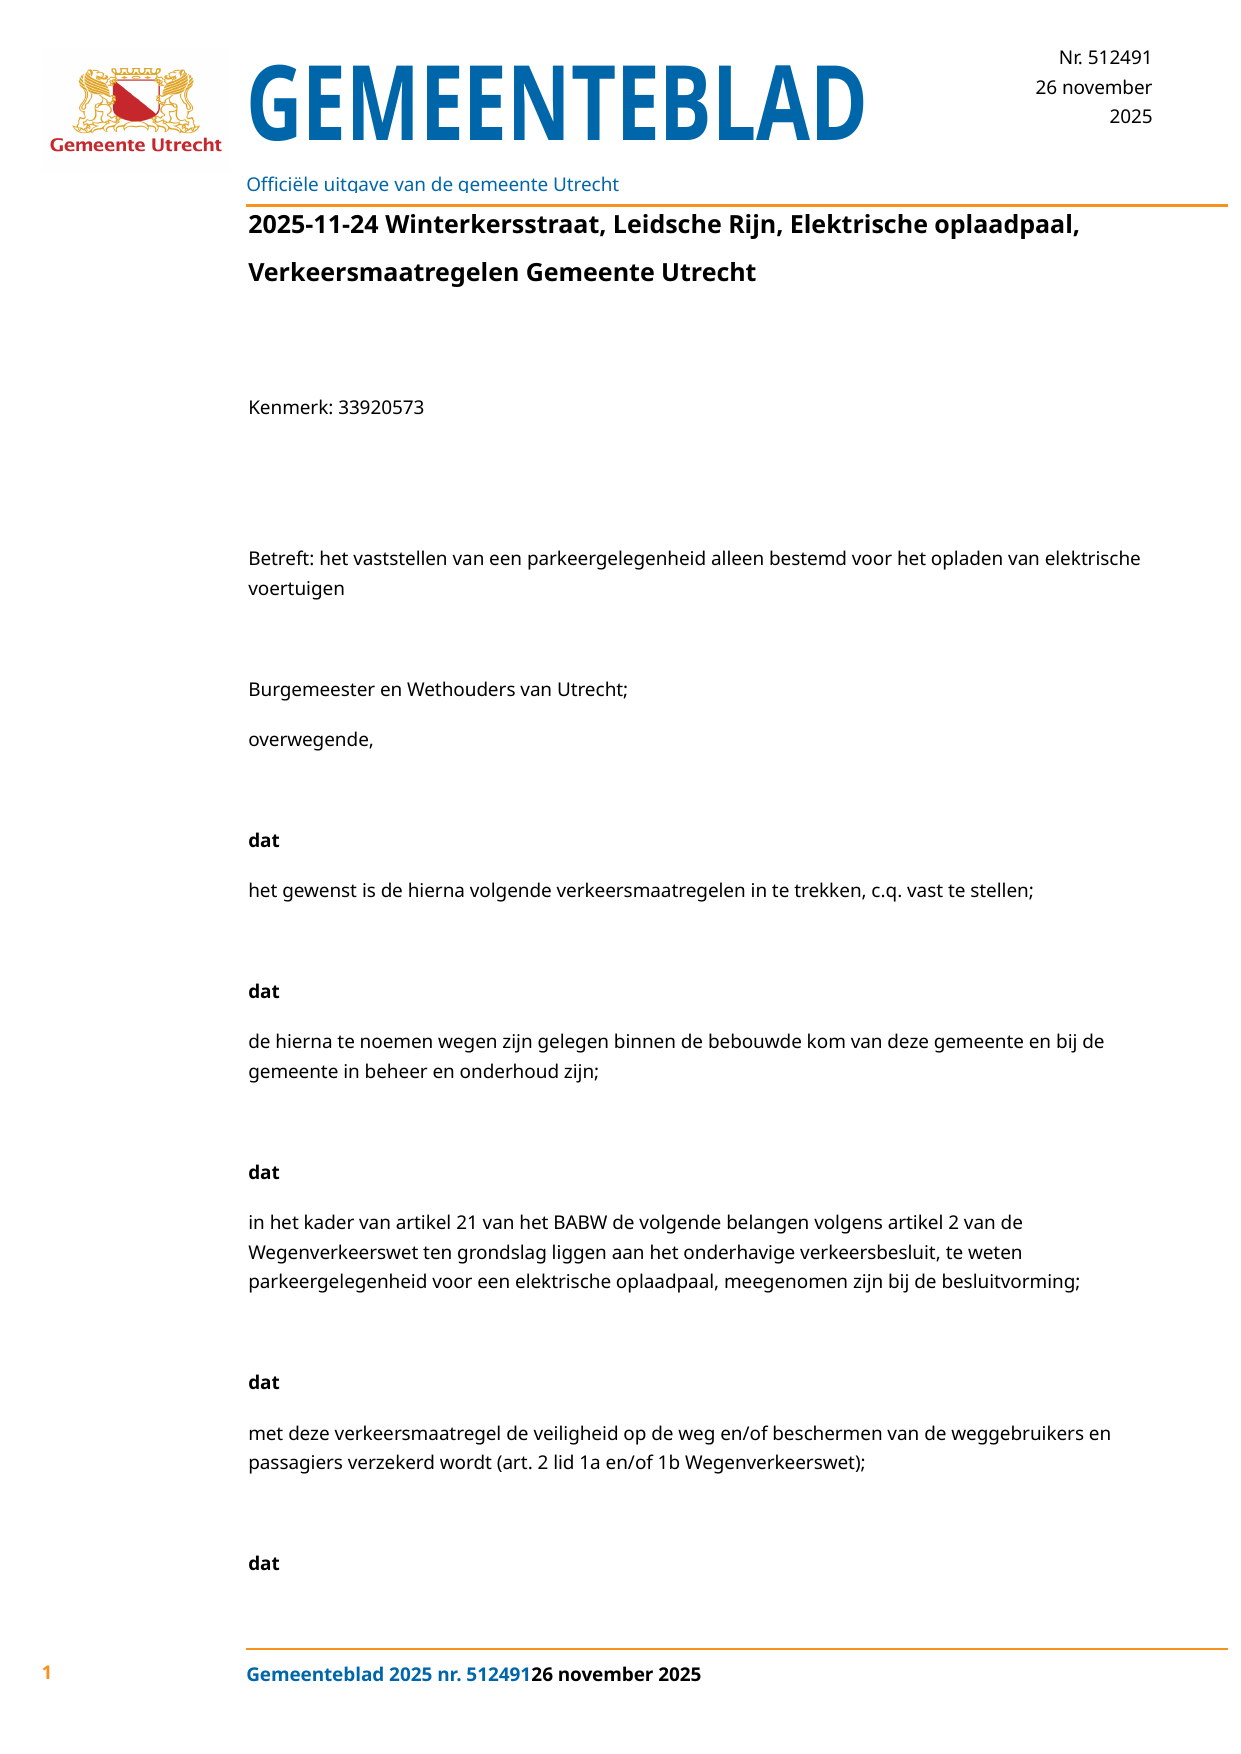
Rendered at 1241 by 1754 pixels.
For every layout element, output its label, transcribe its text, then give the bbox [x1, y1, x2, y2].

text Burgemeester en Wethouders van Utrecht; [248, 676, 1152, 701]
picture [41, 47, 231, 172]
text overwegende, [248, 726, 1152, 752]
text Betreft: het vaststellen van een parkeergelegenheid alleen bestemd voor het opladen van elektrische voertuigen [248, 545, 1152, 601]
text dat [248, 1159, 1152, 1185]
text dat [248, 978, 1152, 1004]
text Kenmerk: 33920573 [248, 394, 1152, 420]
text dat [248, 1369, 1152, 1395]
text 2025-11-24 Winterkersstraat, Leidsche Rijn, Elektrische oplaadpaal, Verkeersmaatregelen Gemeente Utrecht [248, 207, 1152, 288]
text met deze verkeersmaatregel de veiligheid op de weg en/of beschermen van de weggebruikers en passagiers verzekerd wordt (art. 2 lid 1a en/of 1b Wegenverkeerswet); [248, 1420, 1152, 1475]
text in het kader van artikel 21 van het BABW de volgende belangen volgens artikel 2 van de Wegenverkeerswet ten grondslag liggen aan het onderhavige verkeersbesluit, te weten parkeergelegenheid voor een elektrische oplaadpaal, meegenomen zijn bij de besluitvorming; [248, 1209, 1152, 1294]
text dat [248, 827, 1152, 853]
text de hierna te noemen wegen zijn gelegen binnen de bebouwde kom van deze gemeente en bij de gemeente in beheer en onderhoud zijn; [248, 1029, 1152, 1084]
text het gewenst is de hierna volgende verkeersmaatregelen in te trekken, c.q. vast te stellen; [248, 877, 1152, 903]
text dat [248, 1550, 1152, 1576]
